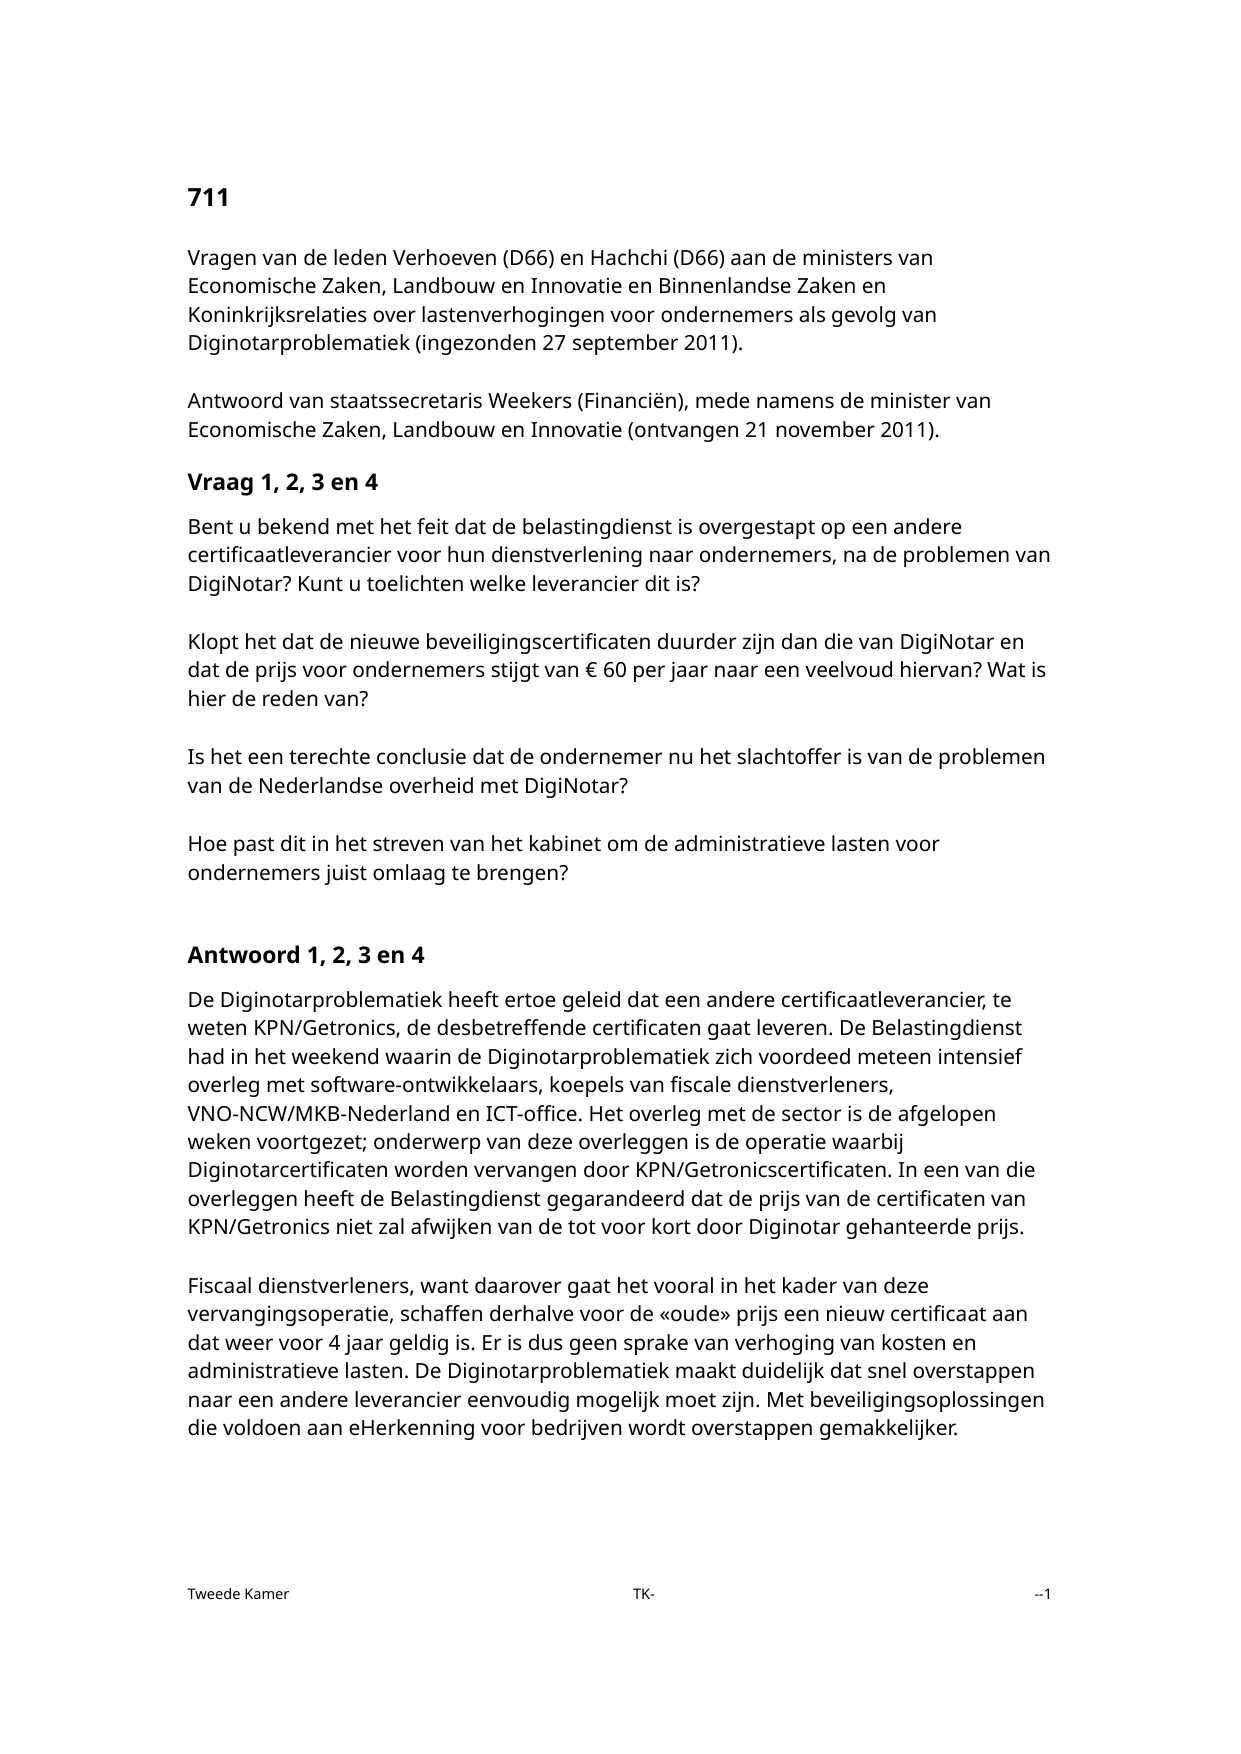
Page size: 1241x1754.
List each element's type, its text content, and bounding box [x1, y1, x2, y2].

subtitle Antwoord 1, 2, 3 en 4 [187, 939, 1053, 970]
text 711 [187, 179, 1053, 213]
text Klopt het dat de nieuwe beveiligingscertificaten duurder zijn dan die van DigiNotar en dat de prijs voor ondernemers stijgt van € 60 per jaar naar een veelvoud hiervan? Wat is hier de reden van? [187, 627, 1053, 712]
text Hoe past dit in het streven van het kabinet om de administratieve lasten voor ondernemers juist omlaag te brengen? [187, 829, 1053, 886]
text Bent u bekend met het feit dat de belastingdienst is overgestapt op een andere certificaatleverancier voor hun dienstverlening naar ondernemers, na de problemen van DigiNotar? Kunt u toelichten welke leverancier dit is? [187, 512, 1053, 597]
text Is het een terechte conclusie dat de ondernemer nu het slachtoffer is van de problemen van de Nederlandse overheid met DigiNotar? [187, 742, 1053, 799]
text Fiscaal dienstverleners, want daarover gaat het vooral in het kader van deze vervangingsoperatie, schaffen derhalve voor de «oude» prijs een nieuw certificaat aan dat weer voor 4 jaar geldig is. Er is dus geen sprake van verhoging van kosten en administratieve lasten. De Diginotarproblematiek maakt duidelijk dat snel overstappen naar een andere leverancier eenvoudig mogelijk moet zijn. Met beveiligingsoplossingen die voldoen aan eHerkenning voor bedrijven wordt overstappen gemakkelijker. [187, 1271, 1053, 1442]
text De Diginotarproblematiek heeft ertoe geleid dat een andere certificaatleverancier, te weten KPN/Getronics, de desbetreffende certificaten gaat leveren. De Belastingdienst had in het weekend waarin de Diginotarproblematiek zich voordeed meteen intensief overleg met software-ontwikkelaars, koepels van fiscale dienstverleners, VNO-NCW/MKB-Nederland en ICT-office. Het overleg met de sector is de afgelopen weken voortgezet; onderwerp van deze overleggen is de operatie waarbij Diginotarcertificaten worden vervangen door KPN/Getronicscertificaten. In een van die overleggen heeft de Belastingdienst gegarandeerd dat de prijs van de certificaten van KPN/Getronics niet zal afwijken van de tot voor kort door Diginotar gehanteerde prijs. [187, 985, 1053, 1241]
subtitle Vraag 1, 2, 3 en 4 [187, 466, 1053, 497]
text Vragen van de leden Verhoeven (D66) en Hachchi (D66) aan de ministers van Economische Zaken, Landbouw en Innovatie en Binnenlandse Zaken en Koninkrijksrelaties over lastenverhogingen voor ondernemers als gevolg van Diginotarproblematiek (ingezonden 27 september 2011). [187, 243, 1053, 357]
text Antwoord van staatssecretaris Weekers (Financiën), mede namens de minister van Economische Zaken, Landbouw en Innovatie (ontvangen 21 november 2011). [187, 386, 1053, 443]
